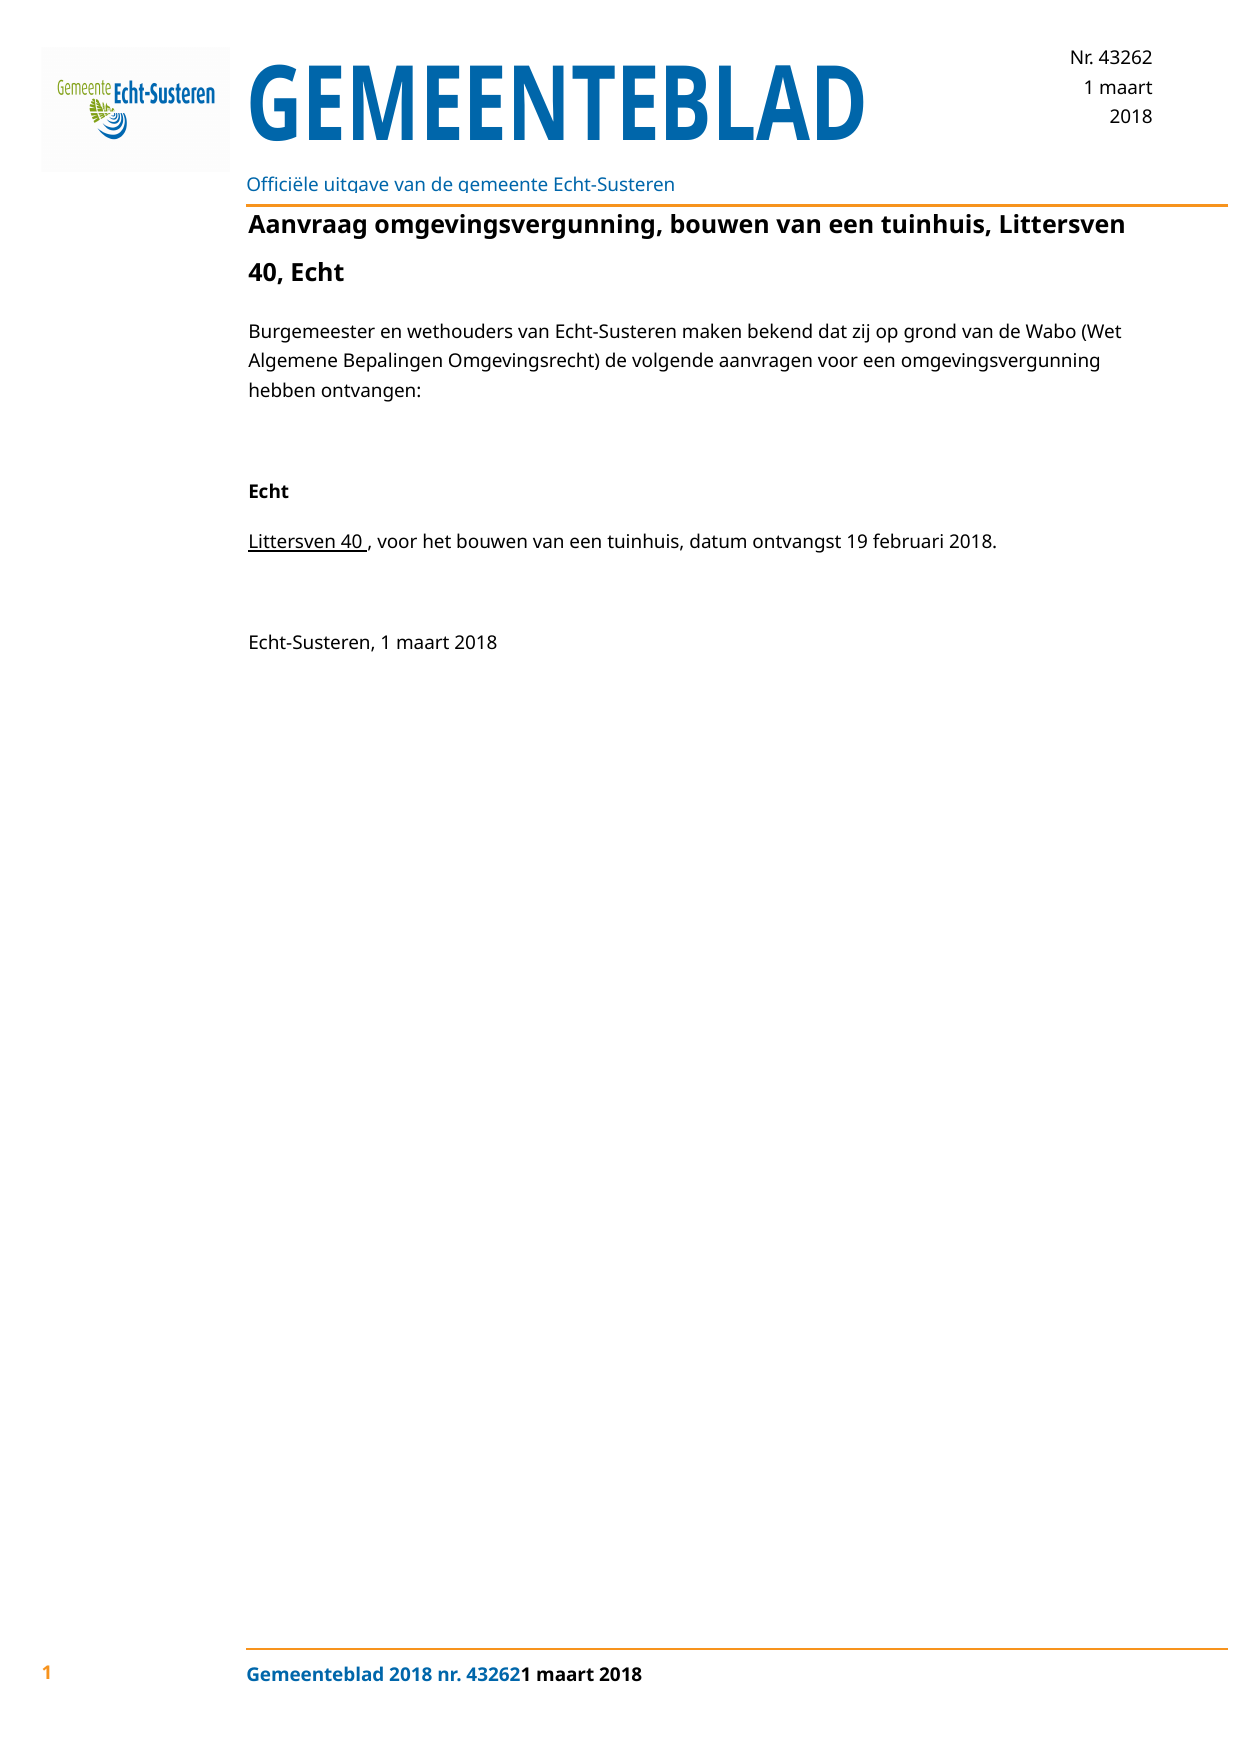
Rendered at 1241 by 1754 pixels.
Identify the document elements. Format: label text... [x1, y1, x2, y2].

text Littersven 40 , voor het bouwen van een tuinhuis, datum ontvangst 19 februari 2018. [248, 528, 1152, 554]
text Burgemeester en wethouders van Echt-Susteren maken bekend dat zij op grond van de Wabo (Wet Algemene Bepalingen Omgevingsrecht) de volgende aanvragen voor een omgevingsvergunning hebben ontvangen: [248, 318, 1152, 403]
text Aanvraag omgevingsvergunning, bouwen van een tuinhuis, Littersven 40, Echt [248, 207, 1152, 288]
picture [41, 47, 231, 172]
text Echt-Susteren, 1 maart 2018 [248, 629, 1152, 655]
text Echt [248, 478, 1152, 504]
